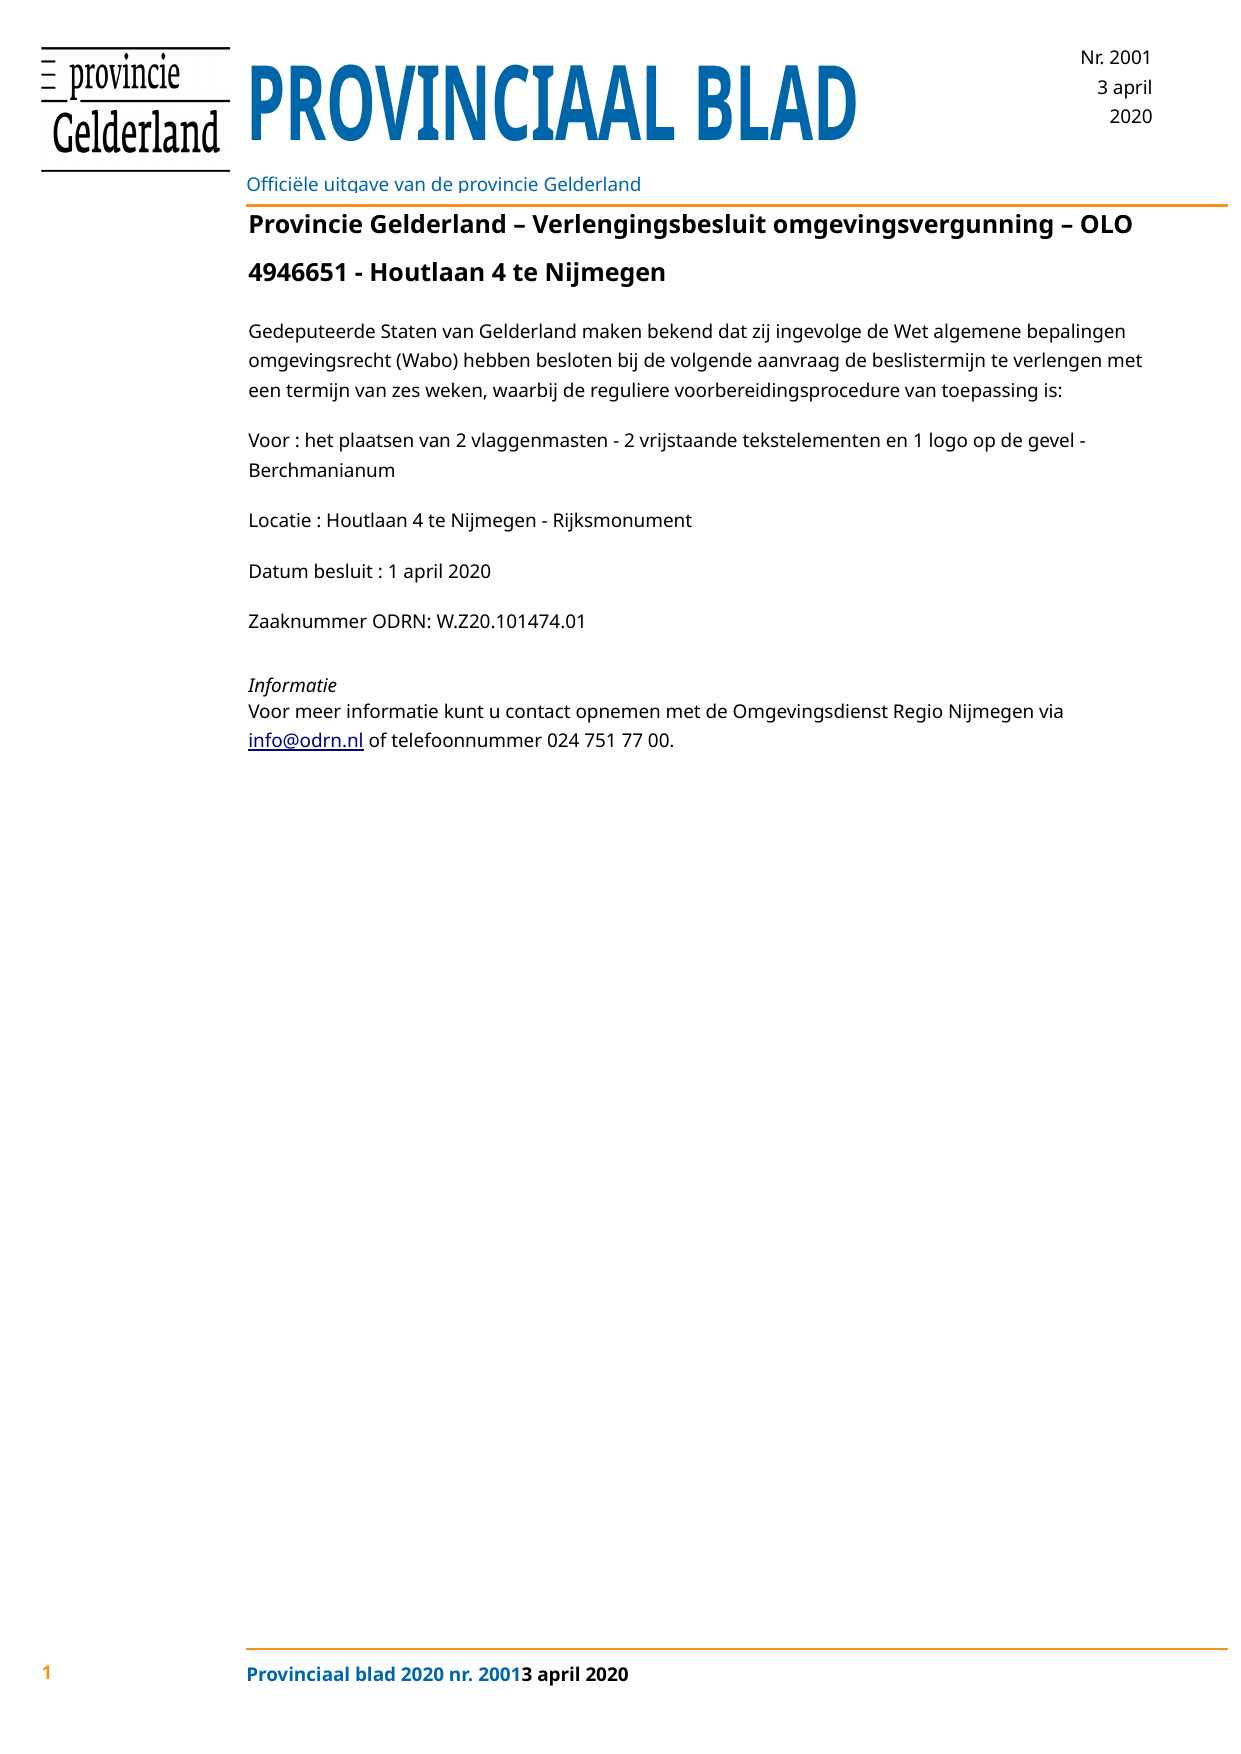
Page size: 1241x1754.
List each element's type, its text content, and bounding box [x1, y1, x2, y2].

text Datum besluit : 1 april 2020 [248, 558, 1152, 584]
picture [41, 47, 231, 172]
text Zaaknummer ODRN: W.Z20.101474.01 [248, 608, 1152, 634]
text Provincie Gelderland – Verlengingsbesluit omgevingsvergunning – OLO 4946651 - Houtlaan 4 te Nijmegen [248, 207, 1152, 288]
text Voor meer informatie kunt u contact opnemen met de Omgevingsdienst Regio Nijmegen via info@odrn.nl of telefoonnummer 024 751 77 00. [248, 698, 1152, 753]
text Informatie [248, 672, 1152, 698]
text Gedeputeerde Staten van Gelderland maken bekend dat zij ingevolge de Wet algemene bepalingen omgevingsrecht (Wabo) hebben besloten bij de volgende aanvraag de beslistermijn te verlengen met een termijn van zes weken, waarbij de reguliere voorbereidingsprocedure van toepassing is: [248, 318, 1152, 403]
text Voor : het plaatsen van 2 vlaggenmasten - 2 vrijstaande tekstelementen en 1 logo op de gevel - Berchmanianum [248, 427, 1152, 483]
text Locatie : Houtlaan 4 te Nijmegen - Rijksmonument [248, 507, 1152, 533]
